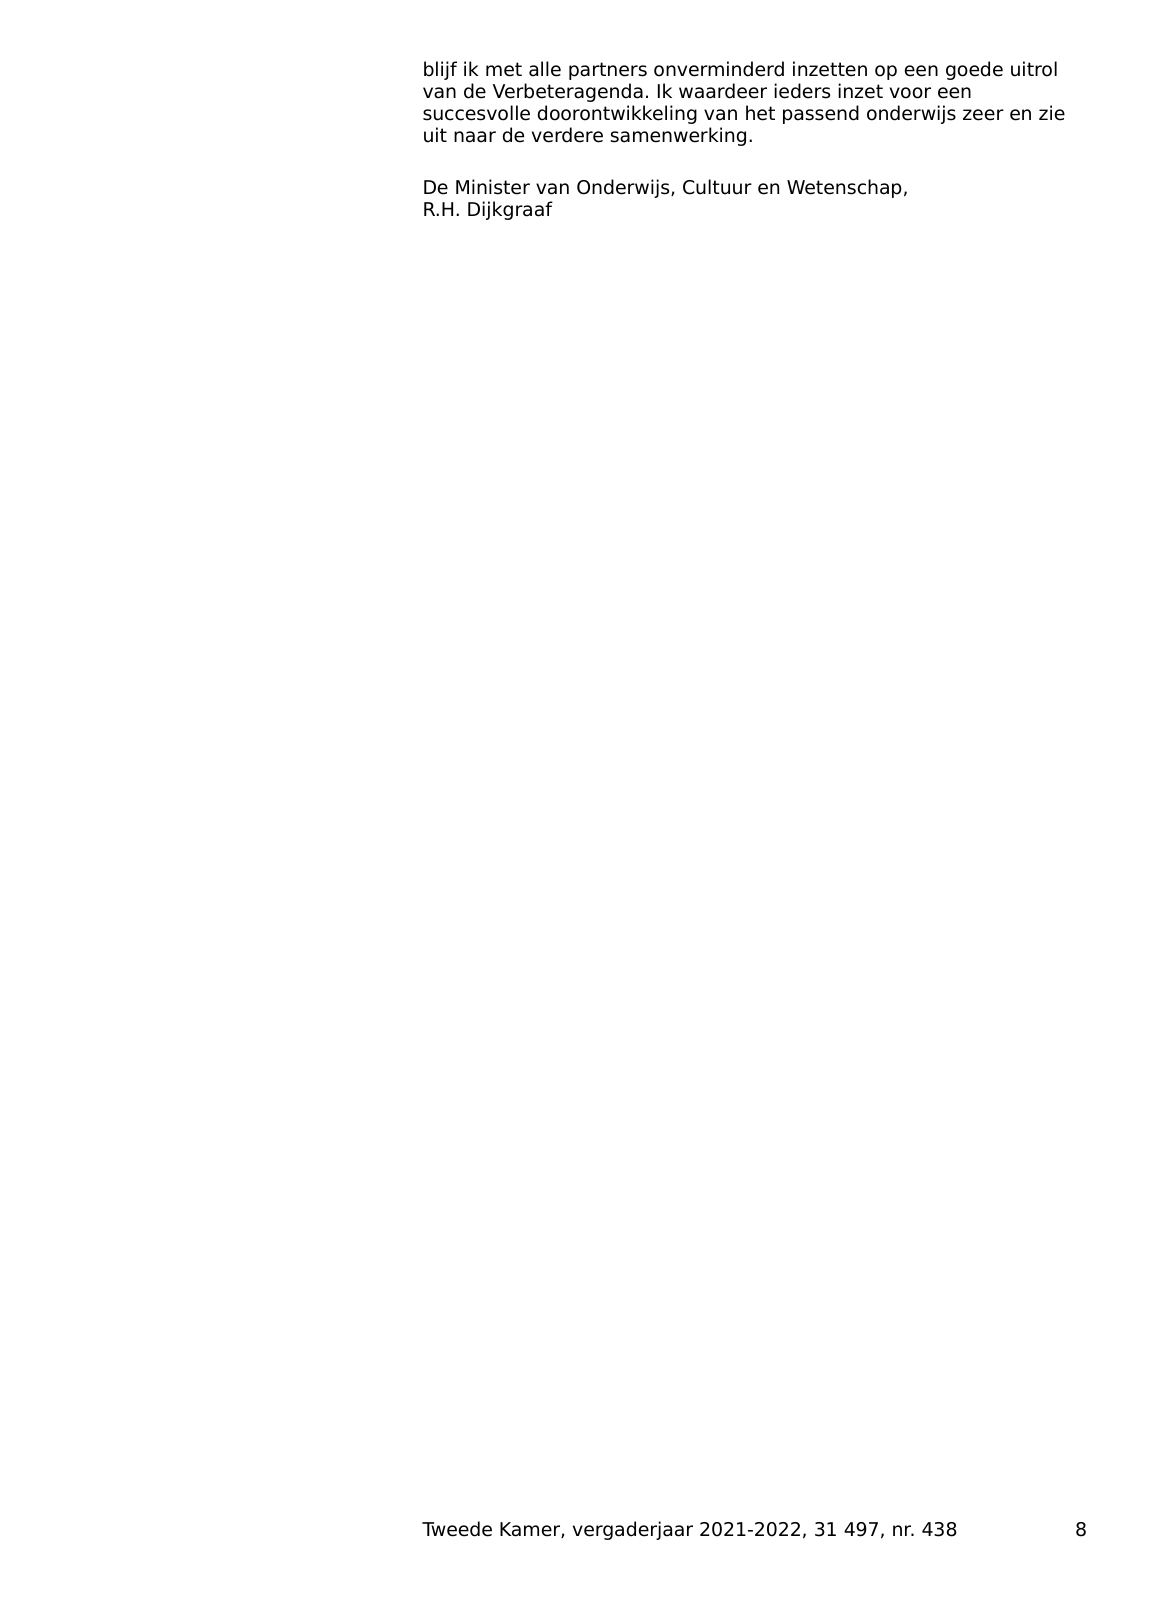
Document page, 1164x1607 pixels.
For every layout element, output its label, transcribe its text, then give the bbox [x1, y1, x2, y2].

text De Minister van Onderwijs, Cultuur en Wetenschap, R.H. Dijkgraaf [422, 177, 1087, 221]
text blijf ik met alle partners onverminderd inzetten op een goede uitrol van de Verbeteragenda. Ik waardeer ieders inzet voor een succesvolle doorontwikkeling van het passend onderwijs zeer en zie uit naar de verdere samenwerking. [422, 59, 1087, 147]
